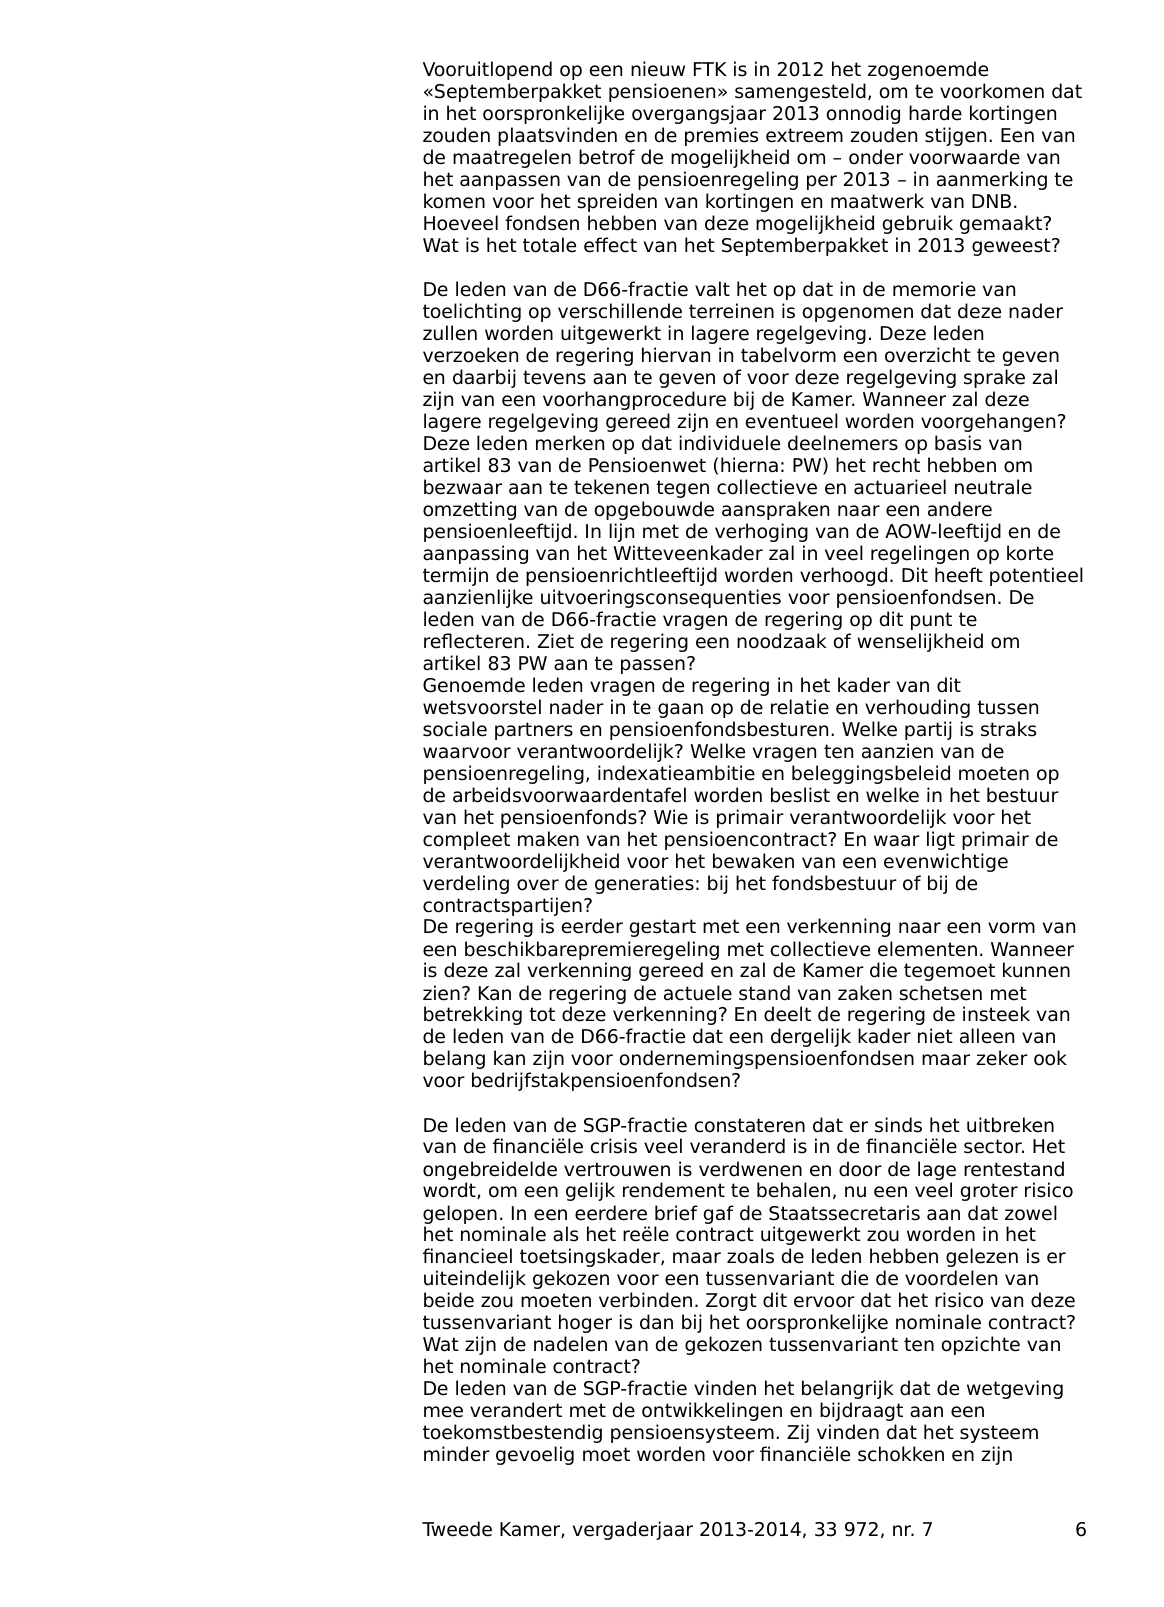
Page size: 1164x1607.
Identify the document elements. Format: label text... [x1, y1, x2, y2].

text De regering is eerder gestart met een verkenning naar een vorm van een beschikbarepremieregeling met collectieve elementen. Wanneer is deze zal verkenning gereed en zal de Kamer die tegemoet kunnen zien? Kan de regering de actuele stand van zaken schetsen met betrekking tot deze verkenning? En deelt de regering de insteek van de leden van de D66-fractie dat een dergelijk kader niet alleen van belang kan zijn voor ondernemingspensioenfondsen maar zeker ook voor bedrijfstakpensioenfondsen? [422, 916, 1087, 1092]
text Vooruitlopend op een nieuw FTK is in 2012 het zogenoemde «Septemberpakket pensioenen» samengesteld, om te voorkomen dat in het oorspronkelijke overgangsjaar 2013 onnodig harde kortingen zouden plaatsvinden en de premies extreem zouden stijgen. Een van de maatregelen betrof de mogelijkheid om – onder voorwaarde van het aanpassen van de pensioenregeling per 2013 – in aanmerking te komen voor het spreiden van kortingen en maatwerk van DNB. Hoeveel fondsen hebben van deze mogelijkheid gebruik gemaakt? Wat is het totale effect van het Septemberpakket in 2013 geweest? [422, 59, 1087, 257]
text De leden van de SGP-fractie constateren dat er sinds het uitbreken van de financiële crisis veel veranderd is in de financiële sector. Het ongebreidelde vertrouwen is verdwenen en door de lage rentestand wordt, om een gelijk rendement te behalen, nu een veel groter risico gelopen. In een eerdere brief gaf de Staatssecretaris aan dat zowel het nominale als het reële contract uitgewerkt zou worden in het financieel toetsingskader, maar zoals de leden hebben gelezen is er uiteindelijk gekozen voor een tussenvariant die de voordelen van beide zou moeten verbinden. Zorgt dit ervoor dat het risico van deze tussenvariant hoger is dan bij het oorspronkelijke nominale contract? Wat zijn de nadelen van de gekozen tussenvariant ten opzichte van het nominale contract? [422, 1114, 1087, 1378]
text Genoemde leden vragen de regering in het kader van dit wetsvoorstel nader in te gaan op de relatie en verhouding tussen sociale partners en pensioenfondsbesturen. Welke partij is straks waarvoor verantwoordelijk? Welke vragen ten aanzien van de pensioenregeling, indexatieambitie en beleggingsbeleid moeten op de arbeidsvoorwaardentafel worden beslist en welke in het bestuur van het pensioenfonds? Wie is primair verantwoordelijk voor het compleet maken van het pensioencontract? En waar ligt primair de verantwoordelijkheid voor het bewaken van een evenwichtige verdeling over de generaties: bij het fondsbestuur of bij de contractspartijen? [422, 675, 1087, 916]
text Deze leden merken op dat individuele deelnemers op basis van artikel 83 van de Pensioenwet (hierna: PW) het recht hebben om bezwaar aan te tekenen tegen collectieve en actuarieel neutrale omzetting van de opgebouwde aanspraken naar een andere pensioenleeftijd. In lijn met de verhoging van de AOW-leeftijd en de aanpassing van het Witteveenkader zal in veel regelingen op korte termijn de pensioenrichtleeftijd worden verhoogd. Dit heeft potentieel aanzienlijke uitvoeringsconsequenties voor pensioenfondsen. De leden van de D66-fractie vragen de regering op dit punt te reflecteren. Ziet de regering een noodzaak of wenselijkheid om artikel 83 PW aan te passen? [422, 433, 1087, 675]
text De leden van de SGP-fractie vinden het belangrijk dat de wetgeving mee verandert met de ontwikkelingen en bijdraagt aan een toekomstbestendig pensioensysteem. Zij vinden dat het systeem minder gevoelig moet worden voor financiële schokken en zijn [422, 1378, 1087, 1466]
text De leden van de D66-fractie valt het op dat in de memorie van toelichting op verschillende terreinen is opgenomen dat deze nader zullen worden uitgewerkt in lagere regelgeving. Deze leden verzoeken de regering hiervan in tabelvorm een overzicht te geven en daarbij tevens aan te geven of voor deze regelgeving sprake zal zijn van een voorhangprocedure bij de Kamer. Wanneer zal deze lagere regelgeving gereed zijn en eventueel worden voorgehangen? [422, 279, 1087, 433]
